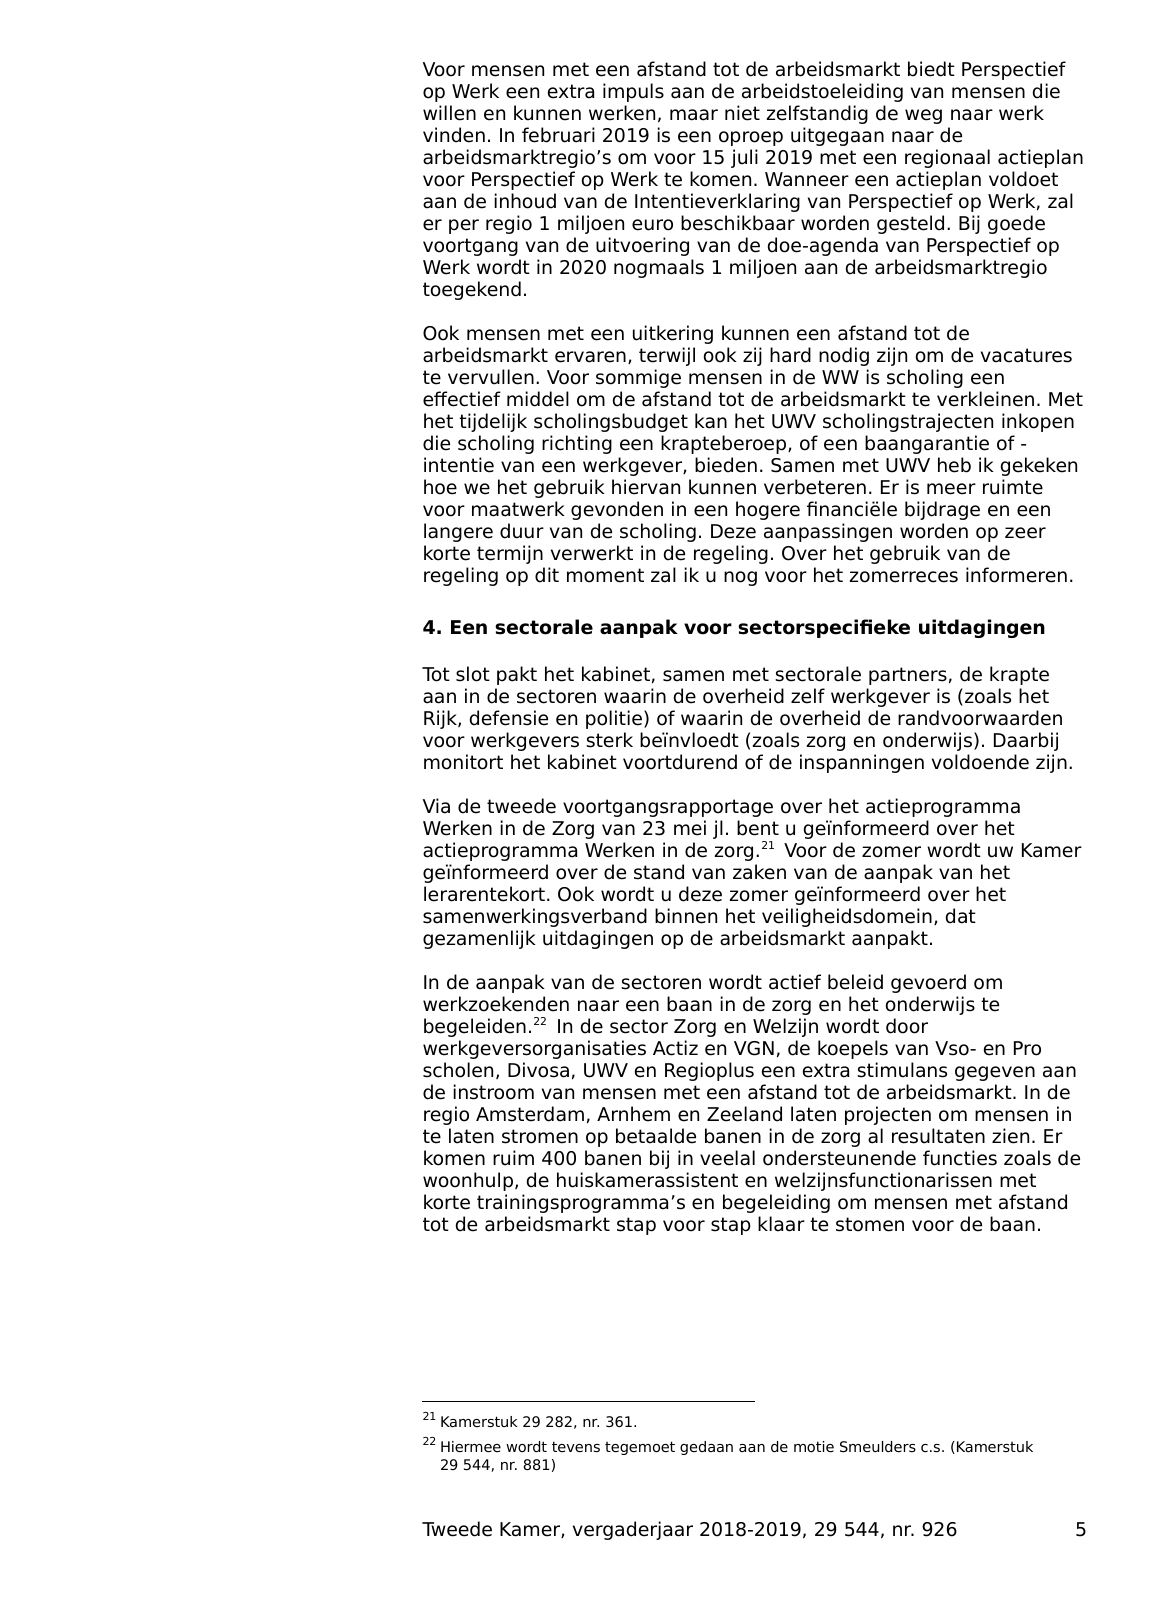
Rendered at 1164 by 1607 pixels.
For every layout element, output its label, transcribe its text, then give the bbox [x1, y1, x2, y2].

text Ook mensen met een uitkering kunnen een afstand tot de arbeidsmarkt ervaren, terwijl ook zij hard nodig zijn om de vacatures te vervullen. Voor sommige mensen in de WW is scholing een effectief middel om de afstand tot de arbeidsmarkt te verkleinen. Met het tijdelijk scholingsbudget kan het UWV scholingstrajecten inkopen die scholing richting een krapteberoep, of een baangarantie of -intentie van een werkgever, bieden. Samen met UWV heb ik gekeken hoe we het gebruik hiervan kunnen verbeteren. Er is meer ruimte voor maatwerk gevonden in een hogere financiële bijdrage en een langere duur van de scholing. Deze aanpassingen worden op zeer korte termijn verwerkt in de regeling. Over het gebruik van de regeling op dit moment zal ik u nog voor het zomerreces informeren. [422, 323, 1087, 587]
text In de aanpak van de sectoren wordt actief beleid gevoerd om werkzoekenden naar een baan in de zorg en het onderwijs te begeleiden. In de sector Zorg en Welzijn wordt door werkgeversorganisaties Actiz en VGN, de koepels van Vso- en Pro scholen, Divosa, UWV en Regioplus een extra stimulans gegeven aan de instroom van mensen met een afstand tot de arbeidsmarkt. In de regio Amsterdam, Arnhem en Zeeland laten projecten om mensen in te laten stromen op betaalde banen in de zorg al resultaten zien. Er komen ruim 400 banen bij in veelal ondersteunende functies zoals de woonhulp, de huiskamerassistent en welzijnsfunctionarissen met korte trainingsprogramma’s en begeleiding om mensen met afstand tot de arbeidsmarkt stap voor stap klaar te stomen voor de baan. [422, 972, 1087, 1236]
text Tot slot pakt het kabinet, samen met sectorale partners, de krapte aan in de sectoren waarin de overheid zelf werkgever is (zoals het Rijk, defensie en politie) of waarin de overheid de randvoorwaarden voor werkgevers sterk beïnvloedt (zoals zorg en onderwijs). Daarbij monitort het kabinet voortdurend of de inspanningen voldoende zijn. [422, 664, 1087, 774]
text Kamerstuk 29 282, nr. 361. [422, 1410, 1087, 1432]
text Hiermee wordt tevens tegemoet gedaan aan de motie Smeulders c.s. (Kamerstuk 29 544, nr. 881) [422, 1435, 1087, 1474]
text Via de tweede voortgangsrapportage over het actieprogramma Werken in de Zorg van 23 mei jl. bent u geïnformeerd over het actieprogramma Werken in de zorg. Voor de zomer wordt uw Kamer geïnformeerd over de stand van zaken van de aanpak van het lerarentekort. Ook wordt u deze zomer geïnformeerd over het samenwerkingsverband binnen het veiligheidsdomein, dat gezamenlijk uitdagingen op de arbeidsmarkt aanpakt. [422, 796, 1087, 950]
text Voor mensen met een afstand tot de arbeidsmarkt biedt Perspectief op Werk een extra impuls aan de arbeidstoeleiding van mensen die willen en kunnen werken, maar niet zelfstandig de weg naar werk vinden. In februari 2019 is een oproep uitgegaan naar de arbeidsmarktregio’s om voor 15 juli 2019 met een regionaal actieplan voor Perspectief op Werk te komen. Wanneer een actieplan voldoet aan de inhoud van de Intentieverklaring van Perspectief op Werk, zal er per regio 1 miljoen euro beschikbaar worden gesteld. Bij goede voortgang van de uitvoering van de doe-agenda van Perspectief op Werk wordt in 2020 nogmaals 1 miljoen aan de arbeidsmarktregio toegekend. [422, 59, 1087, 301]
subtitle 4. Een sectorale aanpak voor sectorspecifieke uitdagingen [422, 617, 1087, 639]
